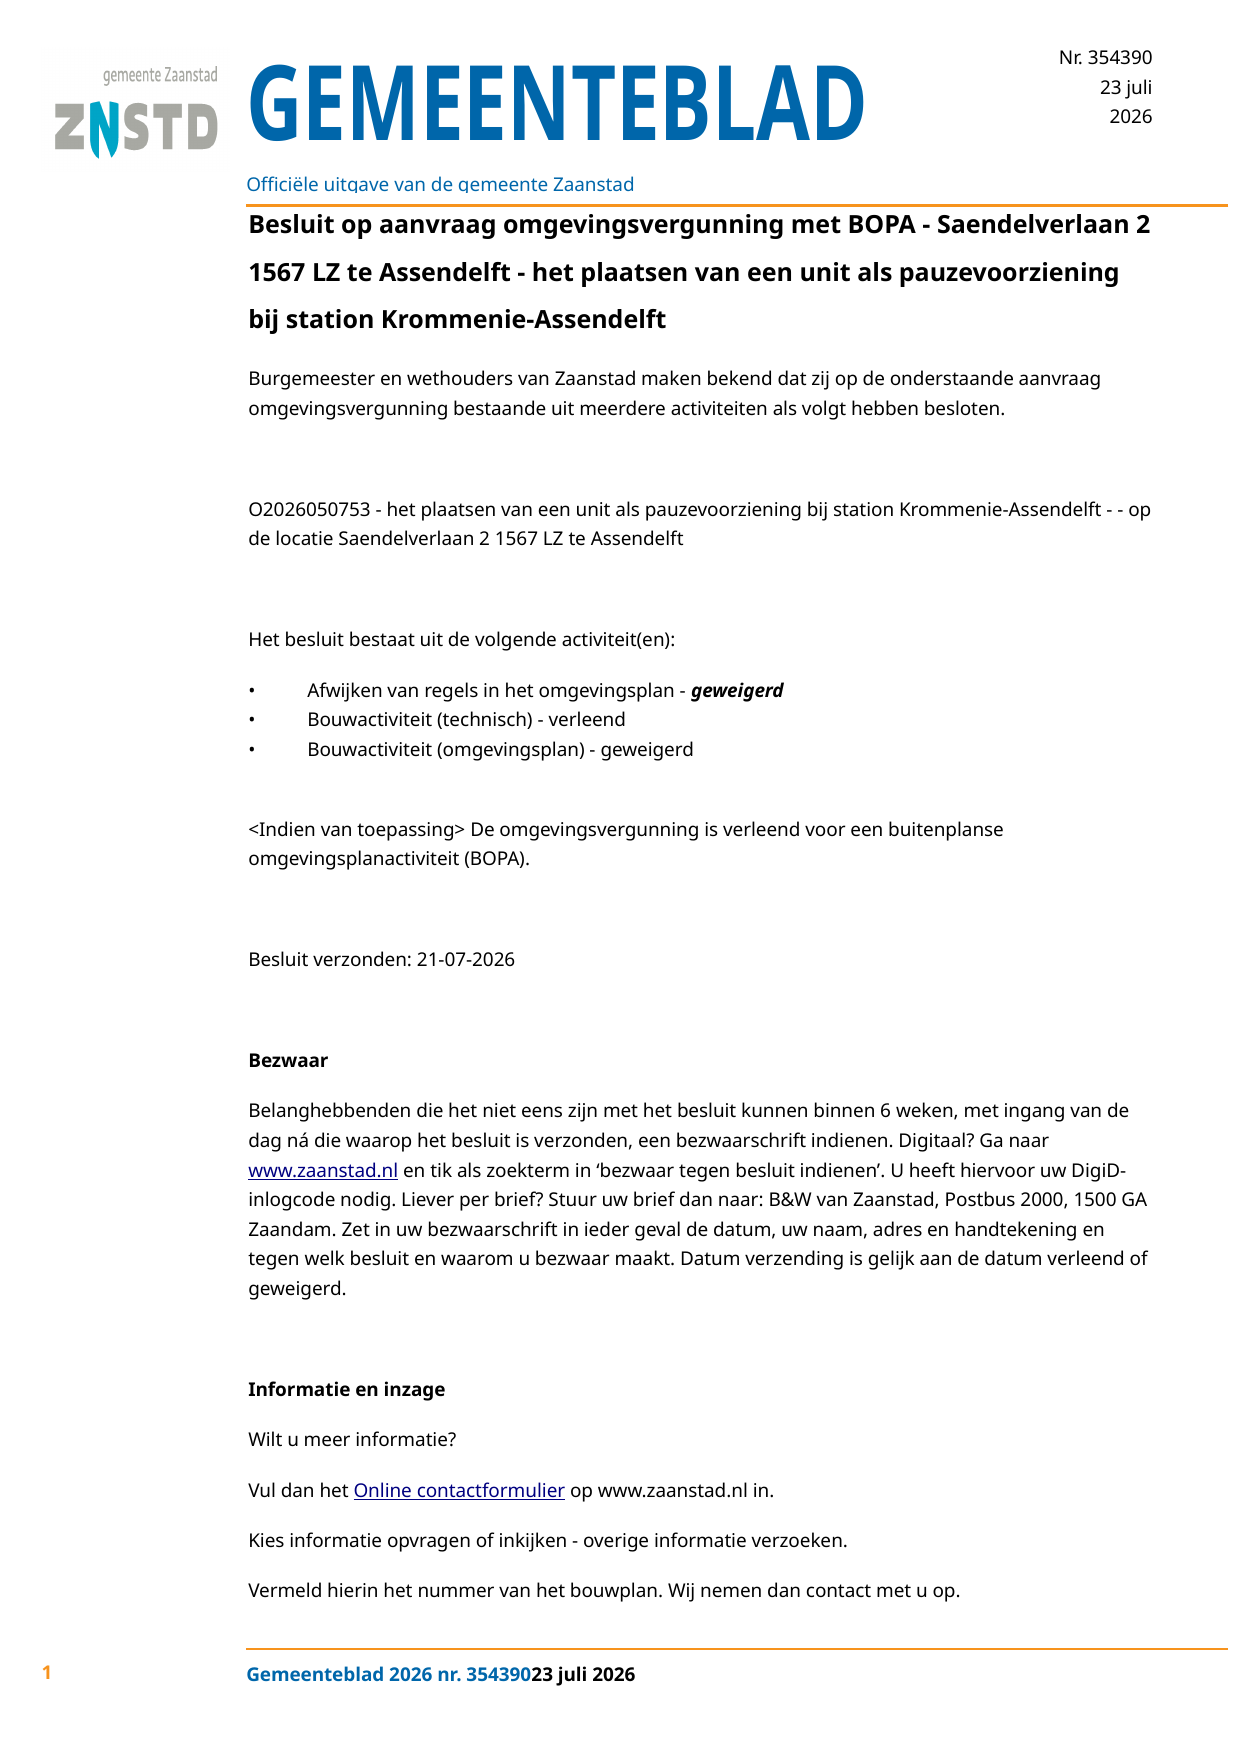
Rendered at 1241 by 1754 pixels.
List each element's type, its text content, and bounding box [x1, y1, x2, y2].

list Afwijken van regels in het omgevingsplan - geweigerd [248, 677, 1152, 702]
text Belanghebbenden die het niet eens zijn met het besluit kunnen binnen 6 weken, met ingang van de dag ná die waarop het besluit is verzonden, een bezwaarschrift indienen. Digitaal? Ga naar www.zaanstad.nl en tik als zoekterm in ‘bezwaar tegen besluit indienen’. U heeft hiervoor uw DigiD-inlogcode nodig. Liever per brief? Stuur uw brief dan naar: B&W van Zaanstad, Postbus 2000, 1500 GA Zaandam. Zet in uw bezwaarschrift in ieder geval de datum, uw naam, adres en handtekening en tegen welk besluit en waarom u bezwaar maakt. Datum verzending is gelijk aan de datum verleend of geweigerd. [248, 1098, 1152, 1301]
text Kies informatie opvragen of inkijken - overige informatie verzoeken. [248, 1527, 1152, 1553]
text Het besluit bestaat uit de volgende activiteit(en): [248, 626, 1152, 652]
text Besluit op aanvraag omgevingsvergunning met BOPA - Saendelverlaan 2 1567 LZ te Assendelft - het plaatsen van een unit als pauzevoorziening bij station Krommenie-Assendelft [248, 207, 1152, 336]
text Burgemeester en wethouders van Zaanstad maken bekend dat zij op de onderstaande aanvraag omgevingsvergunning bestaande uit meerdere activiteiten als volgt hebben besloten. [248, 366, 1152, 421]
text Besluit verzonden: 21-07-2026 [248, 946, 1152, 972]
text <Indien van toepassing> De omgevingsvergunning is verleend voor een buitenplanse omgevingsplanactiviteit (BOPA). [248, 816, 1152, 871]
text Vermeld hierin het nummer van het bouwplan. Wij nemen dan contact met u op. [248, 1578, 1152, 1603]
picture [41, 47, 231, 172]
text O2026050753 - het plaatsen van een unit als pauzevoorziening bij station Krommenie-Assendelft - - op de locatie Saendelverlaan 2 1567 LZ te Assendelft [248, 496, 1152, 551]
text Bezwaar [248, 1047, 1152, 1073]
list Bouwactiviteit (omgevingsplan) - geweigerd [248, 736, 1152, 762]
text Vul dan het Online contactformulier op www.zaanstad.nl in. [248, 1477, 1152, 1502]
text Wilt u meer informatie? [248, 1426, 1152, 1452]
text Informatie en inzage [248, 1376, 1152, 1402]
list Bouwactiviteit (technisch) - verleend [248, 706, 1152, 732]
